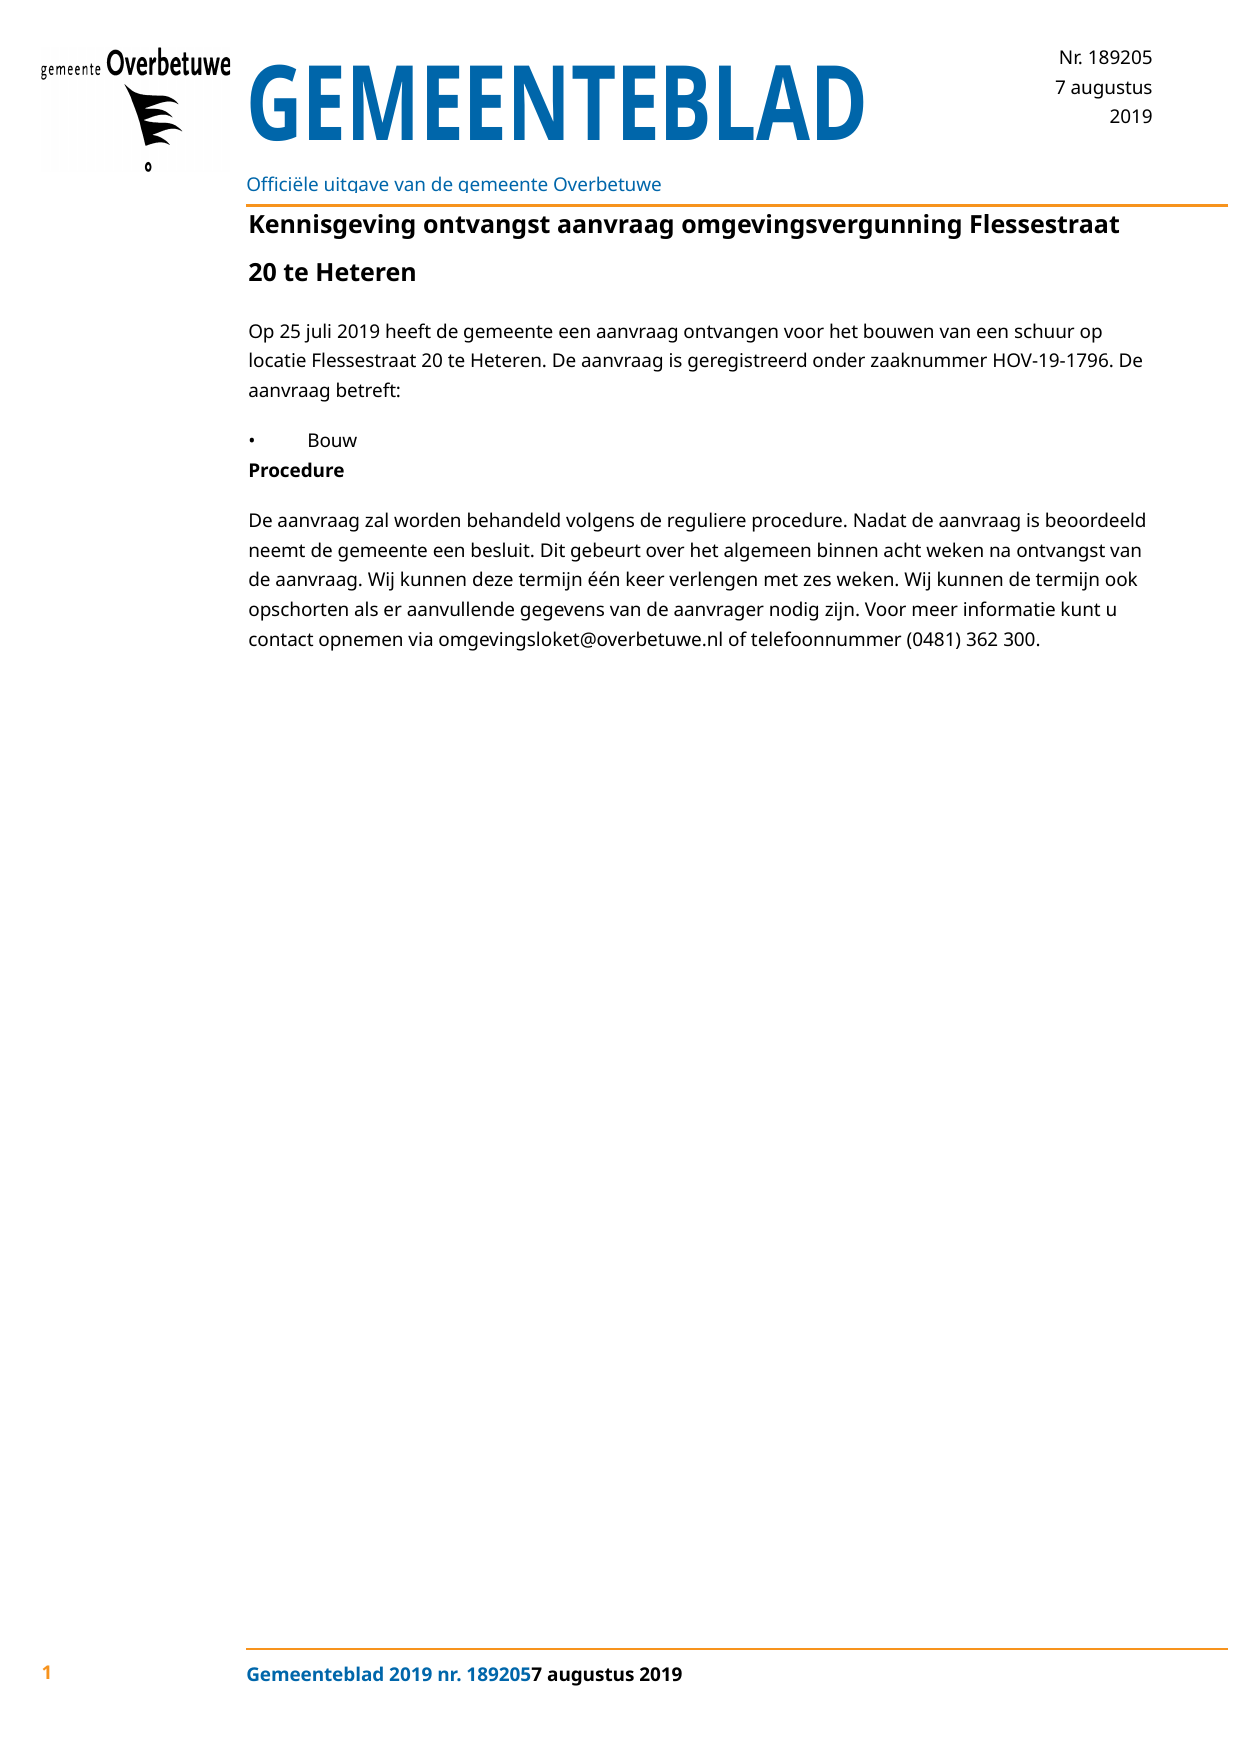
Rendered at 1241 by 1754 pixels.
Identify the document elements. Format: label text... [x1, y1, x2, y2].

text Op 25 juli 2019 heeft de gemeente een aanvraag ontvangen voor het bouwen van een schuur op locatie Flessestraat 20 te Heteren. De aanvraag is geregistreerd onder zaaknummer HOV-19-1796. De aanvraag betreft: [248, 318, 1152, 403]
text Procedure [248, 457, 1152, 483]
list Bouw [248, 427, 1152, 453]
text Kennisgeving ontvangst aanvraag omgevingsvergunning Flessestraat 20 te Heteren [248, 207, 1152, 288]
text De aanvraag zal worden behandeld volgens de reguliere procedure. Nadat de aanvraag is beoordeeld neemt de gemeente een besluit. Dit gebeurt over het algemeen binnen acht weken na ontvangst van de aanvraag. Wij kunnen deze termijn één keer verlengen met zes weken. Wij kunnen de termijn ook opschorten als er aanvullende gegevens van de aanvrager nodig zijn. Voor meer informatie kunt u contact opnemen via omgevingsloket@overbetuwe.nl of telefoonnummer (0481) 362 300. [248, 507, 1152, 652]
picture [41, 47, 231, 172]
